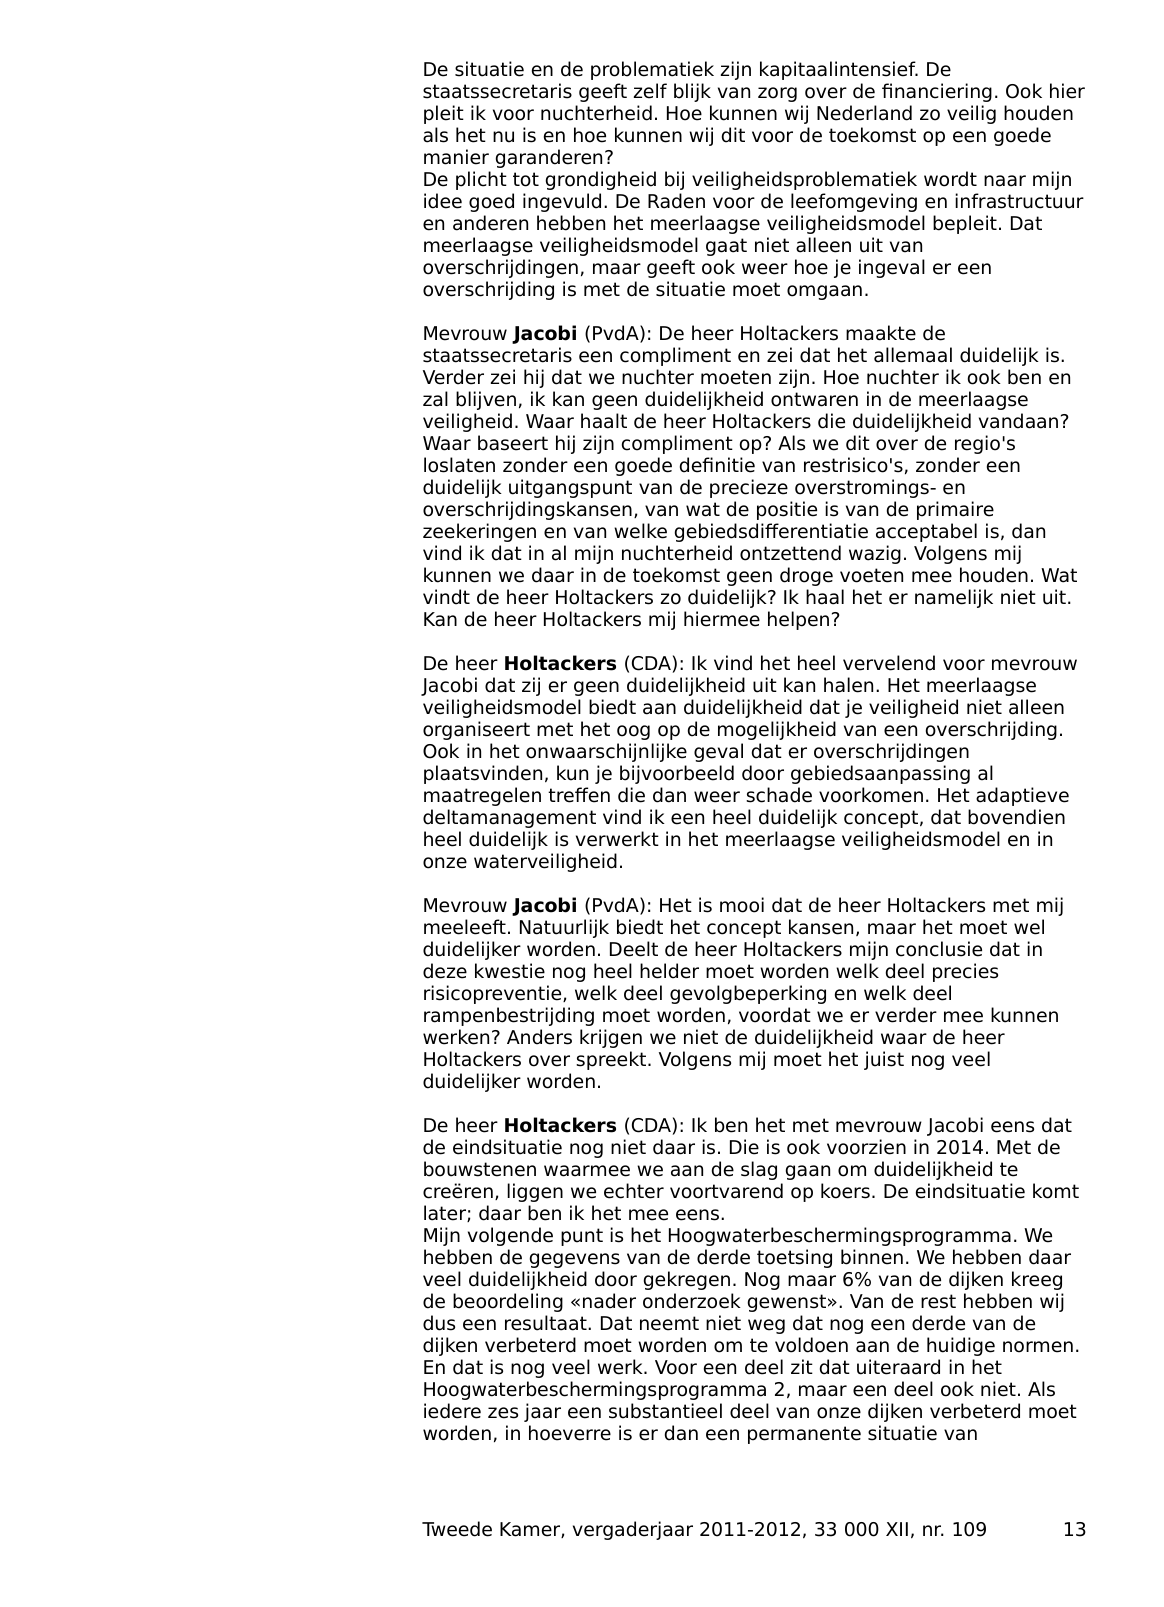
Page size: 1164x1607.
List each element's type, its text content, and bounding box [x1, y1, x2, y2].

text Mevrouw Jacobi (PvdA): De heer Holtackers maakte de staatssecretaris een compliment en zei dat het allemaal duidelijk is. Verder zei hij dat we nuchter moeten zijn. Hoe nuchter ik ook ben en zal blijven, ik kan geen duidelijkheid ontwaren in de meerlaagse veiligheid. Waar haalt de heer Holtackers die duidelijkheid vandaan? Waar baseert hij zijn compliment op? Als we dit over de regio's loslaten zonder een goede definitie van restrisico's, zonder een duidelijk uitgangspunt van de precieze overstromings- en overschrijdingskansen, van wat de positie is van de primaire zeekeringen en van welke gebiedsdifferentiatie acceptabel is, dan vind ik dat in al mijn nuchterheid ontzettend wazig. Volgens mij kunnen we daar in de toekomst geen droge voeten mee houden. Wat vindt de heer Holtackers zo duidelijk? Ik haal het er namelijk niet uit. Kan de heer Holtackers mij hiermee helpen? [422, 323, 1087, 631]
text Mijn volgende punt is het Hoogwaterbeschermingsprogramma. We hebben de gegevens van de derde toetsing binnen. We hebben daar veel duidelijkheid door gekregen. Nog maar 6% van de dijken kreeg de beoordeling «nader onderzoek gewenst». Van de rest hebben wij dus een resultaat. Dat neemt niet weg dat nog een derde van de dijken verbeterd moet worden om te voldoen aan de huidige normen. En dat is nog veel werk. Voor een deel zit dat uiteraard in het Hoogwaterbeschermingsprogramma 2, maar een deel ook niet. Als iedere zes jaar een substantieel deel van onze dijken verbeterd moet worden, in hoeverre is er dan een permanente situatie van [422, 1225, 1087, 1444]
text Mevrouw Jacobi (PvdA): Het is mooi dat de heer Holtackers met mij meeleeft. Natuurlijk biedt het concept kansen, maar het moet wel duidelijker worden. Deelt de heer Holtackers mijn conclusie dat in deze kwestie nog heel helder moet worden welk deel precies risicopreventie, welk deel gevolgbeperking en welk deel rampenbestrijding moet worden, voordat we er verder mee kunnen werken? Anders krijgen we niet de duidelijkheid waar de heer Holtackers over spreekt. Volgens mij moet het juist nog veel duidelijker worden. [422, 895, 1087, 1093]
text De heer Holtackers (CDA): Ik vind het heel vervelend voor mevrouw Jacobi dat zij er geen duidelijkheid uit kan halen. Het meerlaagse veiligheidsmodel biedt aan duidelijkheid dat je veiligheid niet alleen organiseert met het oog op de mogelijkheid van een overschrijding. Ook in het onwaarschijnlijke geval dat er overschrijdingen plaatsvinden, kun je bijvoorbeeld door gebiedsaanpassing al maatregelen treffen die dan weer schade voorkomen. Het adaptieve deltamanagement vind ik een heel duidelijk concept, dat bovendien heel duidelijk is verwerkt in het meerlaagse veiligheidsmodel en in onze waterveiligheid. [422, 653, 1087, 873]
text De heer Holtackers (CDA): Ik ben het met mevrouw Jacobi eens dat de eindsituatie nog niet daar is. Die is ook voorzien in 2014. Met de bouwstenen waarmee we aan de slag gaan om duidelijkheid te creëren, liggen we echter voortvarend op koers. De eindsituatie komt later; daar ben ik het mee eens. [422, 1115, 1087, 1225]
text De situatie en de problematiek zijn kapitaalintensief. De staatssecretaris geeft zelf blijk van zorg over de financiering. Ook hier pleit ik voor nuchterheid. Hoe kunnen wij Nederland zo veilig houden als het nu is en hoe kunnen wij dit voor de toekomst op een goede manier garanderen? [422, 59, 1087, 169]
text De plicht tot grondigheid bij veiligheidsproblematiek wordt naar mijn idee goed ingevuld. De Raden voor de leefomgeving en infrastructuur en anderen hebben het meerlaagse veiligheidsmodel bepleit. Dat meerlaagse veiligheidsmodel gaat niet alleen uit van overschrijdingen, maar geeft ook weer hoe je ingeval er een overschrijding is met de situatie moet omgaan. [422, 169, 1087, 301]
